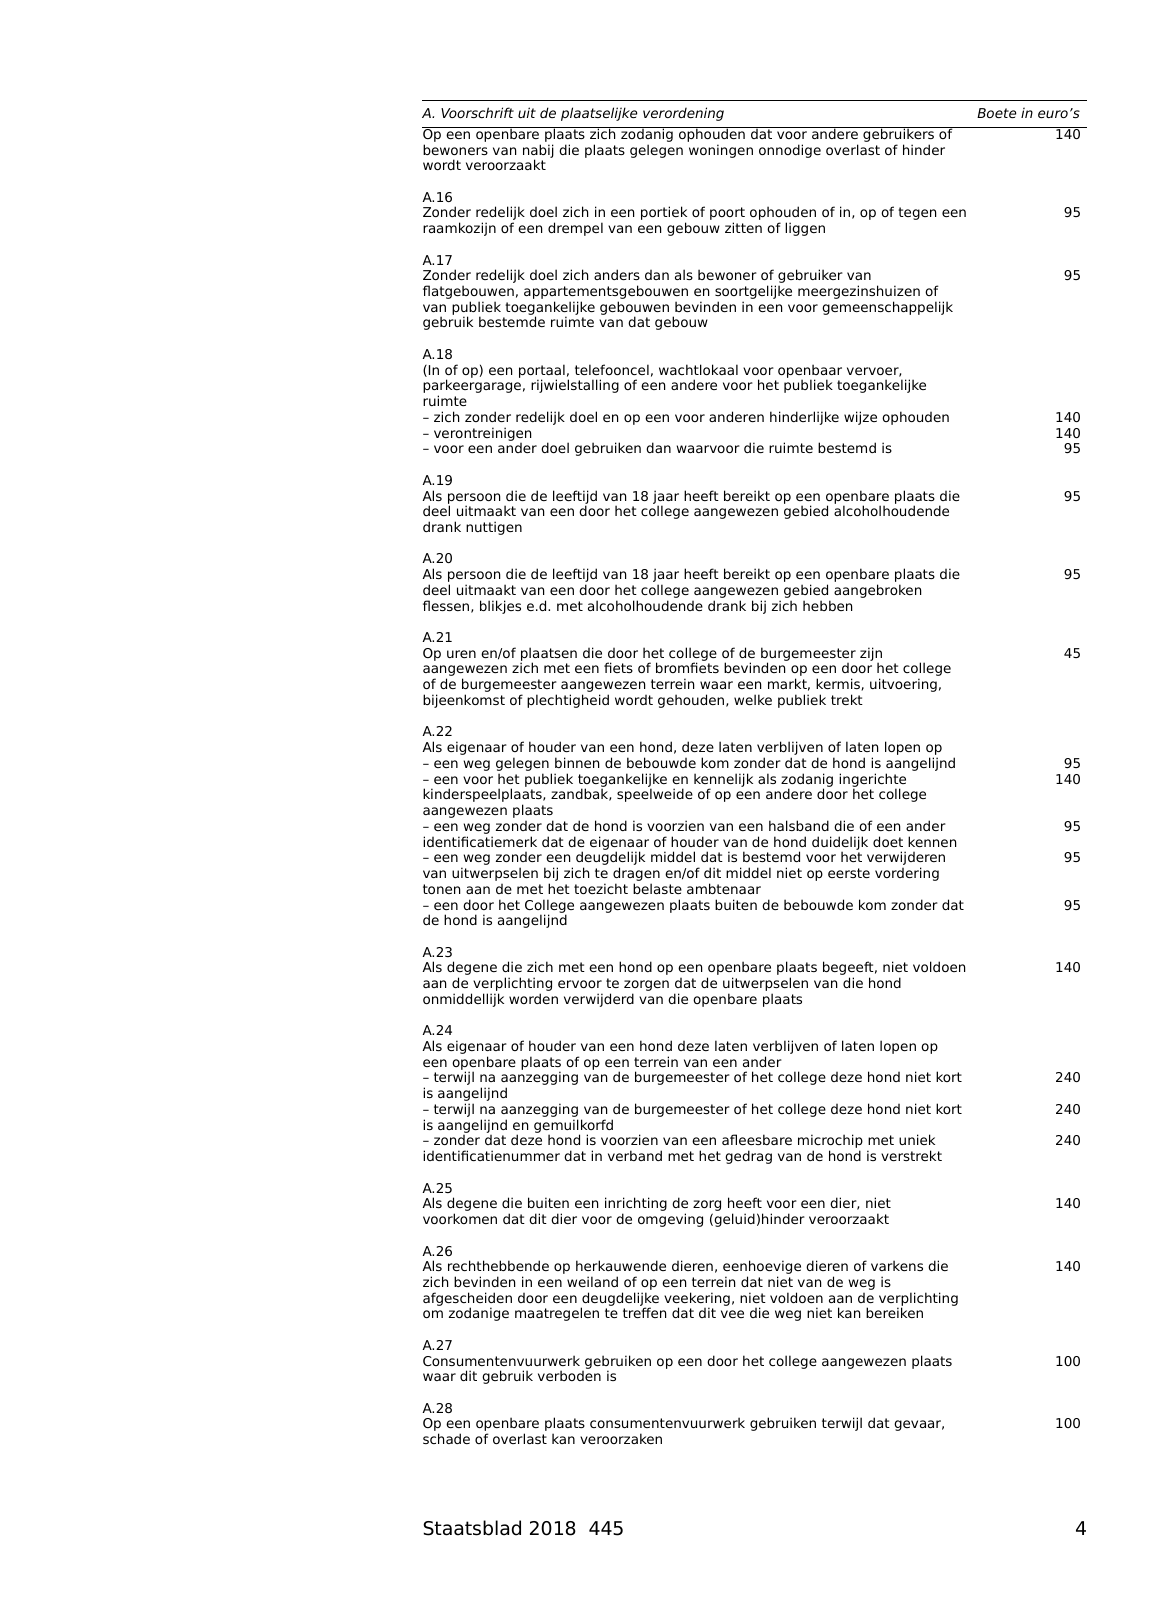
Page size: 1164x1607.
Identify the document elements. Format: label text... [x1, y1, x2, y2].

table_cell – een weg zonder dat de hond is voorzien van een halsband die of een ander identificatiemerk dat de eigenaar of houder van de hond duidelijk doet kennen [422, 819, 967, 850]
table_cell 140 [967, 1259, 1087, 1322]
table_cell 240 [967, 1102, 1087, 1133]
table_cell – voor een ander doel gebruiken dan waarvoor die ruimte bestemd is [422, 441, 967, 457]
table_cell A.17 [422, 253, 967, 268]
table_cell [422, 929, 967, 944]
table_cell [967, 363, 1087, 410]
table_cell A.26 [422, 1243, 967, 1259]
table_cell [422, 237, 967, 252]
table_cell [967, 1165, 1087, 1180]
table_cell [422, 1385, 967, 1401]
table_cell Als eigenaar of houder van een hond, deze laten verblijven of laten lopen op [422, 740, 967, 756]
table_cell [422, 174, 967, 189]
table_cell [422, 331, 967, 347]
table_cell [967, 1180, 1087, 1196]
table_cell Zonder redelijk doel zich in een portiek of poort ophouden of in, op of tegen een raamkozijn of een drempel van een gebouw zitten of liggen [422, 205, 967, 237]
table_cell 140 [967, 960, 1087, 1007]
table_cell 100 [967, 1416, 1087, 1448]
table_cell A.18 [422, 347, 967, 362]
table_cell Als degene die zich met een hond op een openbare plaats begeeft, niet voldoen aan de verplichting ervoor te zorgen dat de uitwerpselen van die hond onmiddellijk worden verwijderd van die openbare plaats [422, 960, 967, 1007]
table_cell 140 [967, 771, 1087, 819]
table_cell Als persoon die de leeftijd van 18 jaar heeft bereikt op een openbare plaats die deel uitmaakt van een door het college aangewezen gebied aangebroken flessen, blikjes e.d. met alcoholhoudende drank bij zich hebben [422, 567, 967, 614]
table_cell 95 [967, 441, 1087, 457]
table_cell (In of op) een portaal, telefooncel, wachtlokaal voor openbaar vervoer, parkeergarage, rijwielstalling of een andere voor het publiek toegankelijke ruimte [422, 363, 967, 410]
table_cell A.27 [422, 1338, 967, 1353]
table_cell Als degene die buiten een inrichting de zorg heeft voor een dier, niet voorkomen dat dit dier voor de omgeving (geluid)hinder veroorzaakt [422, 1196, 967, 1228]
table_cell [967, 1023, 1087, 1039]
table_cell [967, 1008, 1087, 1023]
table_cell A.20 [422, 551, 967, 567]
table_cell 95 [967, 850, 1087, 897]
table_cell A.28 [422, 1401, 967, 1416]
table_cell 140 [967, 425, 1087, 441]
table_cell Zonder redelijk doel zich anders dan als bewoner of gebruiker van flatgebouwen, appartementsgebouwen en soortgelijke meergezinshuizen of van publiek toegankelijke gebouwen bevinden in een voor gemeenschappelijk gebruik bestemde ruimte van dat gebouw [422, 268, 967, 331]
table_cell – een weg zonder een deugdelijk middel dat is bestemd voor het verwijderen van uitwerpselen bij zich te dragen en/of dit middel niet op eerste vordering tonen aan de met het toezicht belaste ambtenaar [422, 850, 967, 897]
table_cell Op uren en/of plaatsen die door het college of de burgemeester zijn aangewezen zich met een fiets of bromfiets bevinden op een door het college of de burgemeester aangewezen terrein waar een markt, kermis, uitvoering, bijeenkomst of plechtigheid wordt gehouden, welke publiek trekt [422, 646, 967, 708]
table_cell [422, 1228, 967, 1243]
table_cell 100 [967, 1354, 1087, 1385]
table_cell [422, 709, 967, 724]
table_cell – een door het College aangewezen plaats buiten de bebouwde kom zonder dat de hond is aangelijnd [422, 897, 967, 929]
table_cell [422, 1322, 967, 1338]
table_cell 140 [967, 410, 1087, 425]
table_cell – een voor het publiek toegankelijke en kennelijk als zodanig ingerichte kinderspeelplaats, zandbak, speelweide of op een andere door het college aangewezen plaats [422, 771, 967, 819]
table_cell [967, 331, 1087, 347]
table_cell A.22 [422, 724, 967, 740]
table_cell 140 [967, 128, 1087, 174]
table_cell Consumentenvuurwerk gebruiken op een door het college aangewezen plaats waar dit gebruik verboden is [422, 1354, 967, 1385]
table_cell – verontreinigen [422, 425, 967, 441]
table_cell A.19 [422, 473, 967, 488]
table_cell 240 [967, 1070, 1087, 1102]
table_cell [967, 614, 1087, 630]
table_header A. Voorschrift uit de plaatselijke verordening [422, 101, 967, 127]
table_cell – terwijl na aanzegging van de burgemeester of het college deze hond niet kort is aangelijnd [422, 1070, 967, 1102]
table_cell [422, 1165, 967, 1180]
table_cell [967, 190, 1087, 205]
table_cell Op een openbare plaats consumentenvuurwerk gebruiken terwijl dat gevaar, schade of overlast kan veroorzaken [422, 1416, 967, 1448]
table_header Boete in euro’s [967, 101, 1087, 127]
table_cell [967, 237, 1087, 252]
table_cell – een weg gelegen binnen de bebouwde kom zonder dat de hond is aangelijnd [422, 756, 967, 771]
table_cell A.23 [422, 945, 967, 960]
table_cell [967, 1338, 1087, 1353]
table_cell [967, 1228, 1087, 1243]
table_cell 95 [967, 897, 1087, 929]
table_cell [967, 253, 1087, 268]
table_cell [967, 929, 1087, 944]
table_cell [422, 1448, 967, 1463]
table_cell Als persoon die de leeftijd van 18 jaar heeft bereikt op een openbare plaats die deel uitmaakt van een door het college aangewezen gebied alcoholhoudende drank nuttigen [422, 488, 967, 536]
table_cell [967, 347, 1087, 362]
table_cell [422, 1008, 967, 1023]
table_cell Als eigenaar of houder van een hond deze laten verblijven of laten lopen op een openbare plaats of op een terrein van een ander [422, 1039, 967, 1070]
table_cell [967, 1322, 1087, 1338]
table_cell [967, 945, 1087, 960]
table_cell 95 [967, 567, 1087, 614]
table_cell – terwijl na aanzegging van de burgemeester of het college deze hond niet kort is aangelijnd en gemuilkorfd [422, 1102, 967, 1133]
table_cell Op een openbare plaats zich zodanig ophouden dat voor andere gebruikers of bewoners van nabij die plaats gelegen woningen onnodige overlast of hinder wordt veroorzaakt [422, 128, 967, 174]
table_cell A.25 [422, 1180, 967, 1196]
table_cell A.24 [422, 1023, 967, 1039]
table_cell 240 [967, 1133, 1087, 1165]
table_cell [967, 174, 1087, 189]
table_cell [967, 1401, 1087, 1416]
table_cell [422, 614, 967, 630]
table_cell [967, 709, 1087, 724]
table_cell 140 [967, 1196, 1087, 1228]
table_cell [967, 551, 1087, 567]
table_cell [967, 473, 1087, 488]
table_cell [967, 536, 1087, 551]
table_cell – zonder dat deze hond is voorzien van een afleesbare microchip met uniek identificatienummer dat in verband met het gedrag van de hond is verstrekt [422, 1133, 967, 1165]
table_cell [967, 740, 1087, 756]
table_cell 95 [967, 205, 1087, 237]
table_cell [967, 1448, 1087, 1463]
table_cell 95 [967, 756, 1087, 771]
table_cell 95 [967, 268, 1087, 331]
table_cell [422, 536, 967, 551]
table_cell [422, 457, 967, 473]
table_cell [967, 457, 1087, 473]
table_cell A.21 [422, 630, 967, 646]
table_cell [967, 1243, 1087, 1259]
table_cell [967, 1039, 1087, 1070]
table_cell – zich zonder redelijk doel en op een voor anderen hinderlijke wijze ophouden [422, 410, 967, 425]
table_cell [967, 1385, 1087, 1401]
table_cell [967, 630, 1087, 646]
table_cell 95 [967, 488, 1087, 536]
table_cell 95 [967, 819, 1087, 850]
table_cell A.16 [422, 190, 967, 205]
table_cell Als rechthebbende op herkauwende dieren, eenhoevige dieren of varkens die zich bevinden in een weiland of op een terrein dat niet van de weg is afgescheiden door een deugdelijke veekering, niet voldoen aan de verplichting om zodanige maatregelen te treffen dat dit vee die weg niet kan bereiken [422, 1259, 967, 1322]
table_cell 45 [967, 646, 1087, 708]
table_cell [967, 724, 1087, 740]
